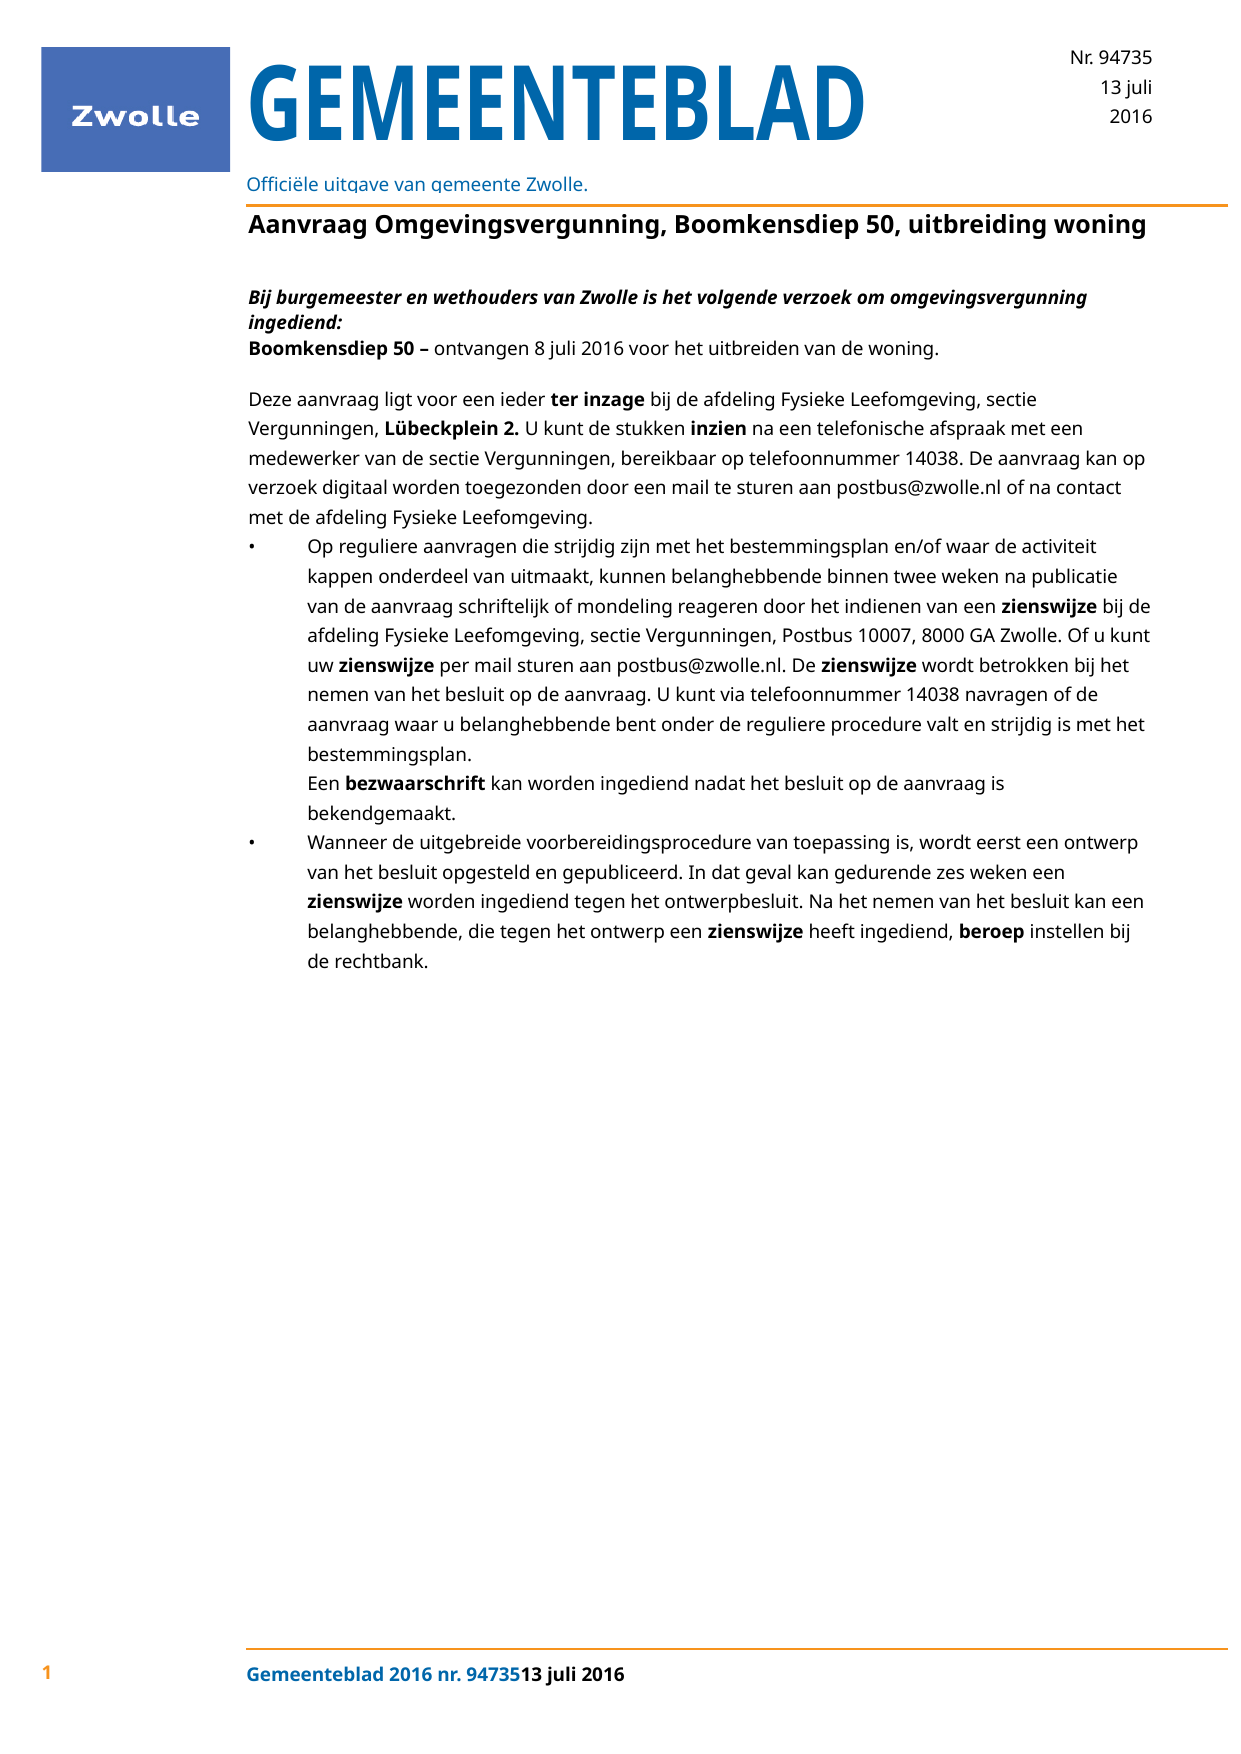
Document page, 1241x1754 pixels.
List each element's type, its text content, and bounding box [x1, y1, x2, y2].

picture [41, 47, 231, 172]
text Aanvraag Omgevingsvergunning, Boomkensdiep 50, uitbreiding woning [248, 207, 1152, 241]
list Op reguliere aanvragen die strijdig zijn met het bestemmingsplan en/of waar de activiteit kappen onderdeel van uitmaakt, kunnen belanghebbende binnen twee weken na publicatie van de aanvraag schriftelijk of mondeling reageren door het indienen van een zienswijze bij de afdeling Fysieke Leefomgeving, sectie Vergunningen, Postbus 10007, 8000 GA Zwolle. Of u kunt uw zienswijze per mail sturen aan postbus@zwolle.nl. De zienswijze wordt betrokken bij het nemen van het besluit op de aanvraag. U kunt via telefoonnummer 14038 navragen of de aanvraag waar u belanghebbende bent onder de reguliere procedure valt en strijdig is met het bestemmingsplan. [248, 534, 1152, 766]
list Een bezwaarschrift kan worden ingediend nadat het besluit op de aanvraag is bekendgemaakt. [248, 770, 1152, 826]
text Bij burgemeester en wethouders van Zwolle is het volgende verzoek om omgevingsvergunning ingediend: [248, 284, 1152, 335]
text Boomkensdiep 50 – ontvangen 8 juli 2016 voor het uitbreiden van de woning. [248, 335, 1152, 361]
list Wanneer de uitgebreide voorbereidingsprocedure van toepassing is, wordt eerst een ontwerp van het besluit opgesteld en gepubliceerd. In dat geval kan gedurende zes weken een zienswijze worden ingediend tegen het ontwerpbesluit. Na het nemen van het besluit kan een belanghebbende, die tegen het ontwerp een zienswijze heeft ingediend, beroep instellen bij de rechtbank. [248, 829, 1152, 973]
text Deze aanvraag ligt voor een ieder ter inzage bij de afdeling Fysieke Leefomgeving, sectie Vergunningen, Lübeckplein 2. U kunt de stukken inzien na een telefonische afspraak met een medewerker van de sectie Vergunningen, bereikbaar op telefoonnummer 14038. De aanvraag kan op verzoek digitaal worden toegezonden door een mail te sturen aan postbus@zwolle.nl of na contact met de afdeling Fysieke Leefomgeving. [248, 386, 1152, 530]
